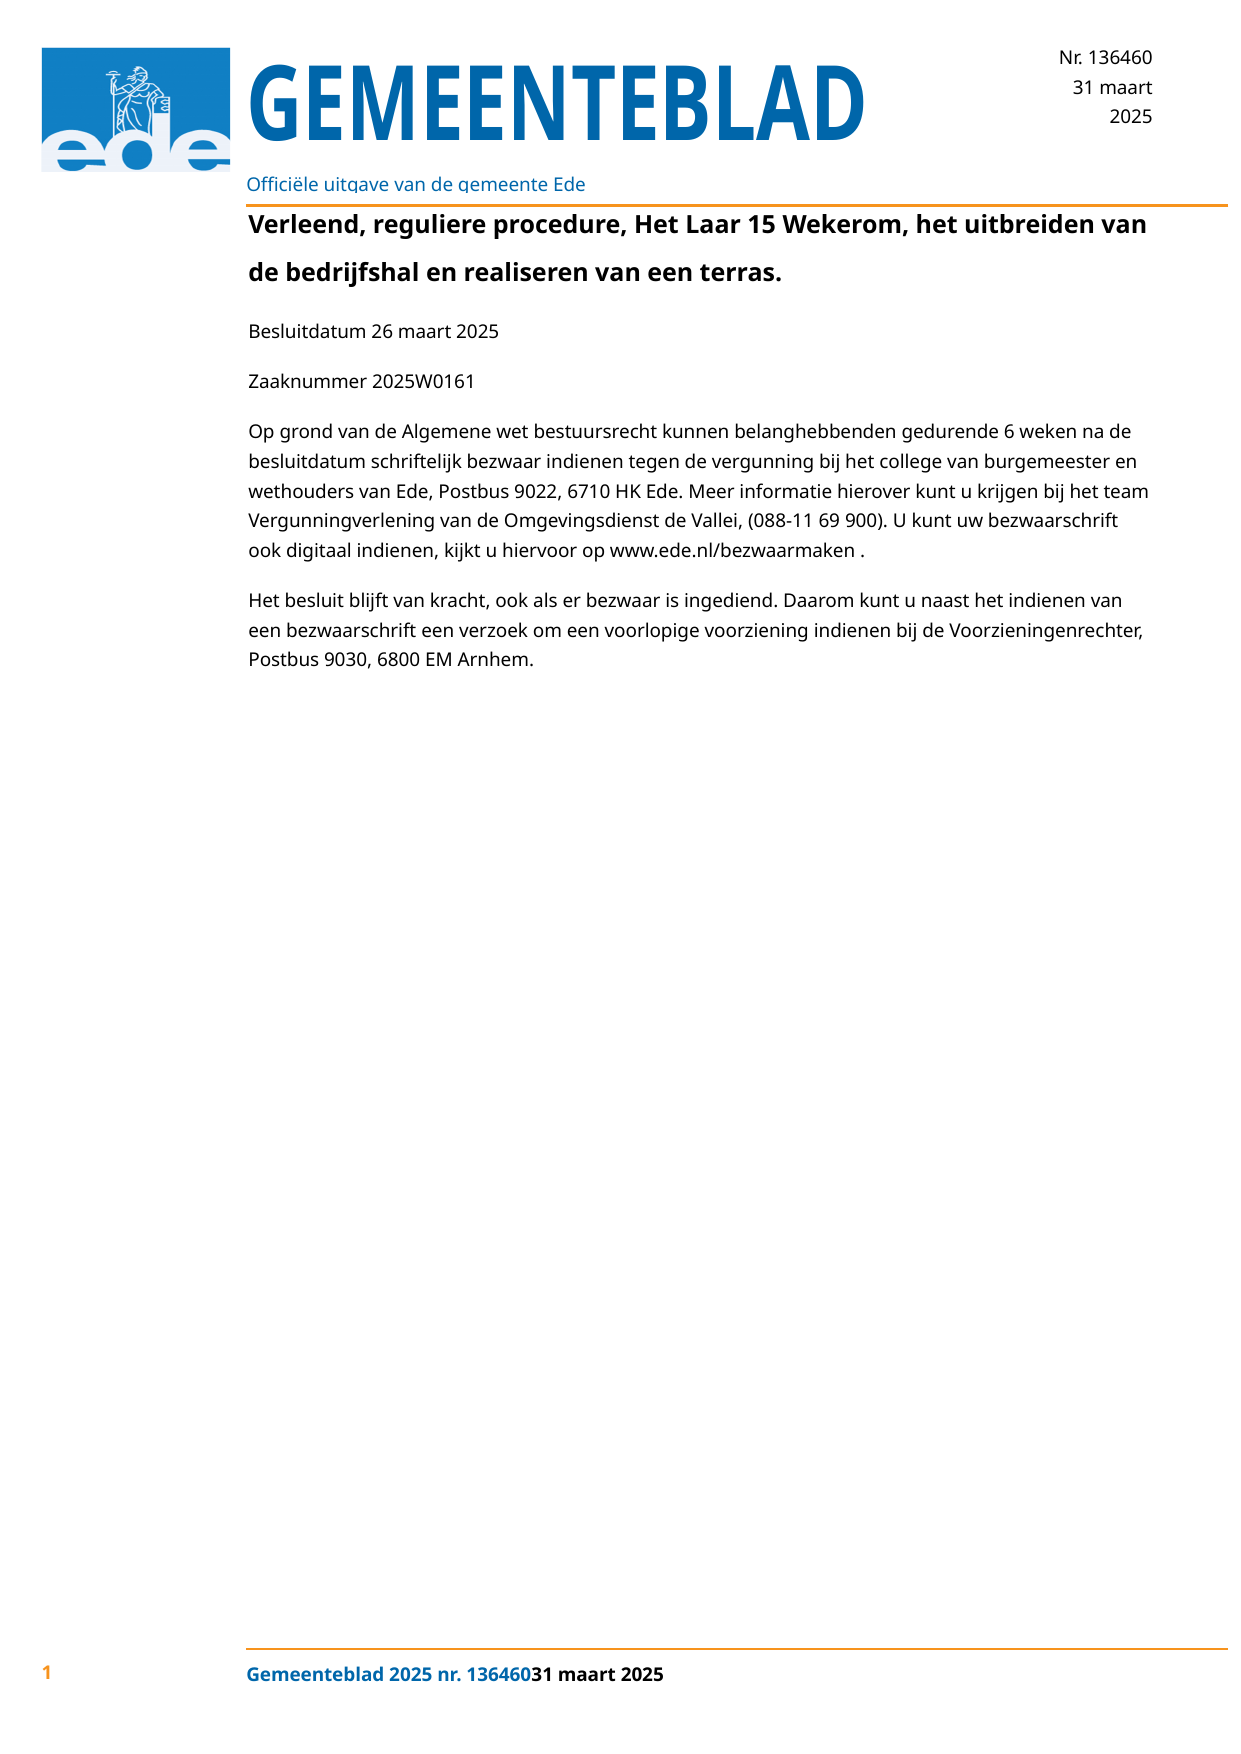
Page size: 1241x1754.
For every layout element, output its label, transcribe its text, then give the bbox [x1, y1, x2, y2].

text Zaaknummer 2025W0161 [248, 368, 1152, 394]
text Besluitdatum 26 maart 2025 [248, 318, 1152, 344]
text Het besluit blijft van kracht, ook als er bezwaar is ingediend. Daarom kunt u naast het indienen van een bezwaarschrift een verzoek om een voorlopige voorziening indienen bij de Voorzieningenrechter, Postbus 9030, 6800 EM Arnhem. [248, 587, 1152, 672]
picture [41, 47, 231, 172]
text Op grond van de Algemene wet bestuursrecht kunnen belanghebbenden gedurende 6 weken na de besluitdatum schriftelijk bezwaar indienen tegen de vergunning bij het college van burgemeester en wethouders van Ede, Postbus 9022, 6710 HK Ede. Meer informatie hierover kunt u krijgen bij het team Vergunningverlening van de Omgevingsdienst de Vallei, (088-11 69 900). U kunt uw bezwaarschrift ook digitaal indienen, kijkt u hiervoor op www.ede.nl/bezwaarmaken . [248, 419, 1152, 563]
text Verleend, reguliere procedure, Het Laar 15 Wekerom, het uitbreiden van de bedrijfshal en realiseren van een terras. [248, 207, 1152, 288]
